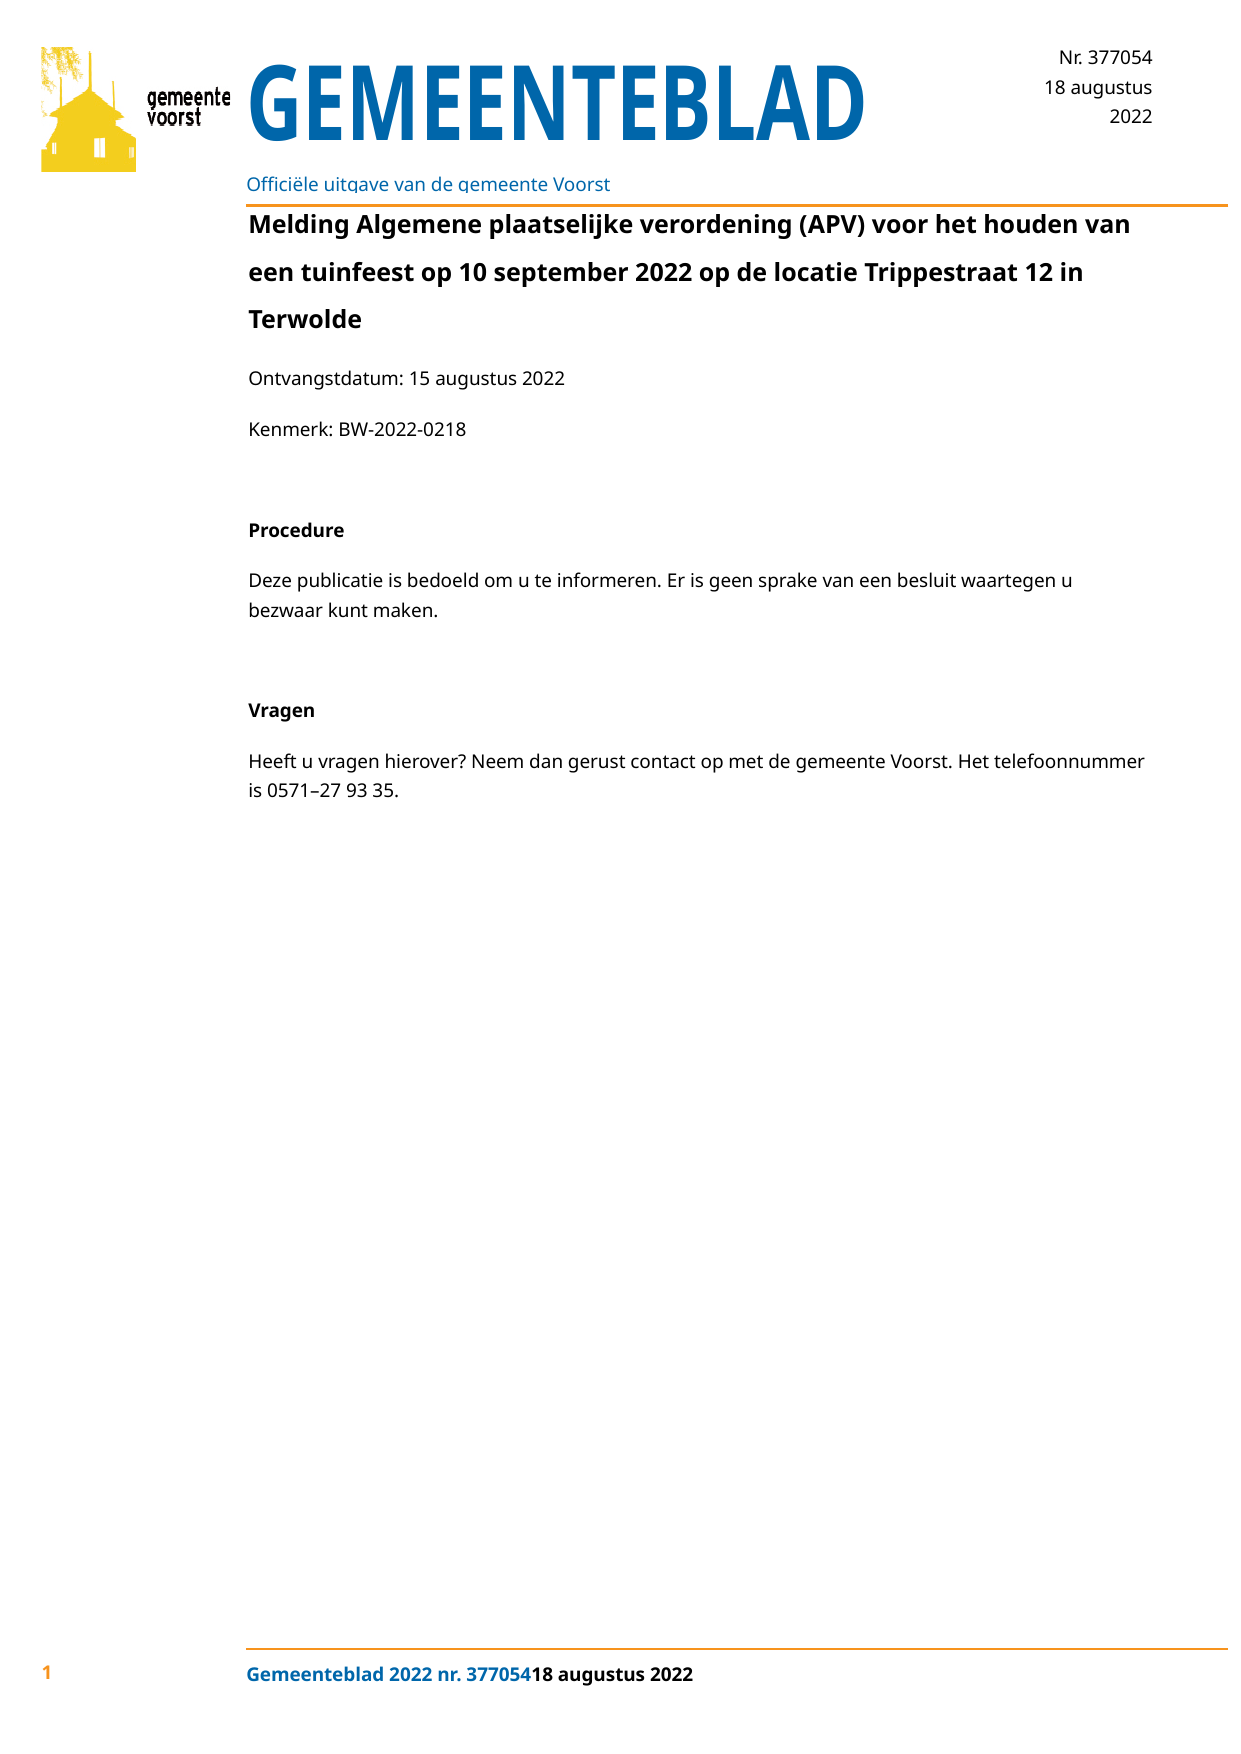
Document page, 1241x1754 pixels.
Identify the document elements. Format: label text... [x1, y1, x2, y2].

text Melding Algemene plaatselijke verordening (APV) voor het houden van een tuinfeest op 10 september 2022 op de locatie Trippestraat 12 in Terwolde [248, 207, 1152, 336]
picture [41, 47, 231, 172]
text Heeft u vragen hierover? Neem dan gerust contact op met de gemeente Voorst. Het telefoonnummer is 0571–27 93 35. [248, 748, 1152, 803]
text Procedure [248, 517, 1152, 542]
text Ontvangstdatum: 15 augustus 2022 [248, 366, 1152, 391]
text Deze publicatie is bedoeld om u te informeren. Er is geen sprake van een besluit waartegen u bezwaar kunt maken. [248, 567, 1152, 622]
text Kenmerk: BW-2022-0218 [248, 416, 1152, 442]
text Vragen [248, 698, 1152, 723]
